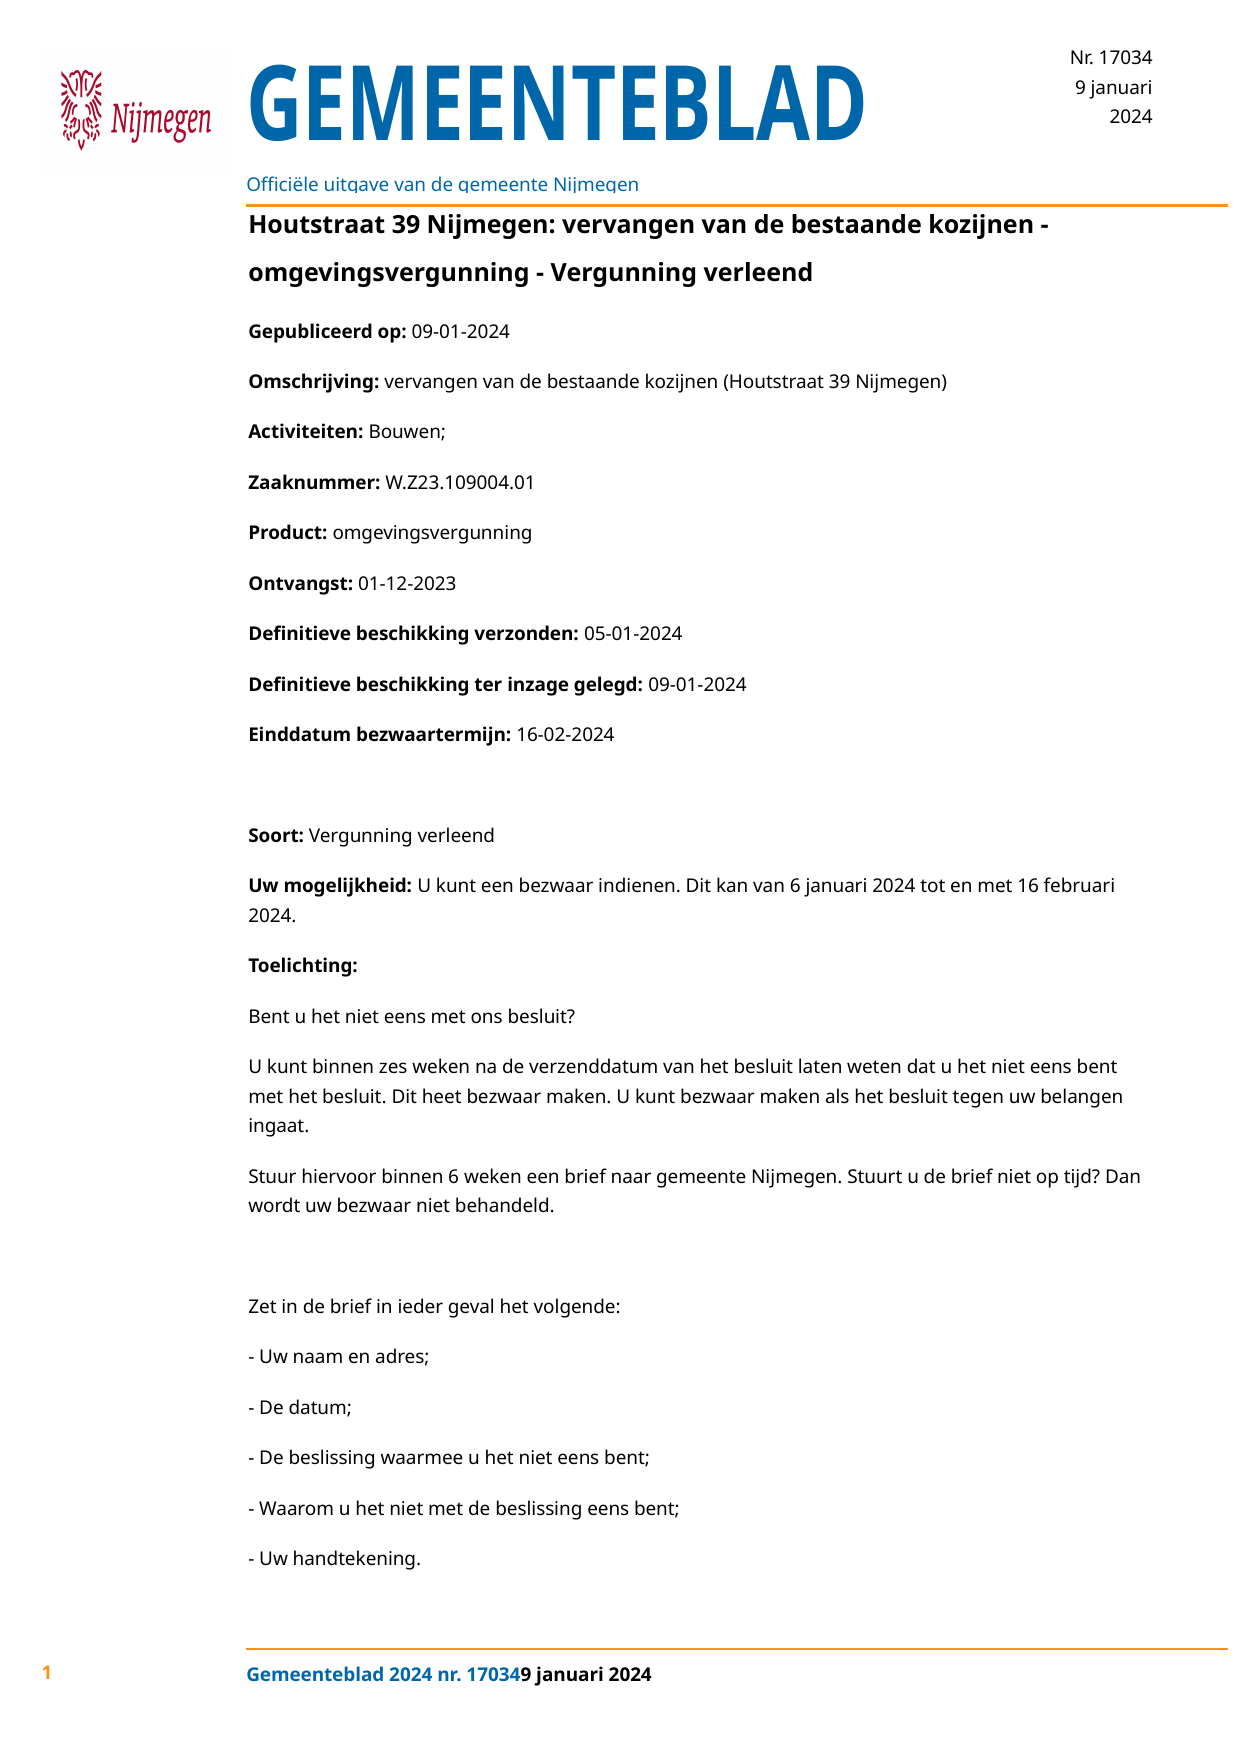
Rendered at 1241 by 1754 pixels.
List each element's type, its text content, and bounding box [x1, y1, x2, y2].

text Ontvangst: 01-12-2023 [248, 570, 1152, 596]
text Definitieve beschikking verzonden: 05-01-2024 [248, 620, 1152, 646]
text Definitieve beschikking ter inzage gelegd: 09-01-2024 [248, 671, 1152, 697]
picture [41, 47, 231, 172]
text Houtstraat 39 Nijmegen: vervangen van de bestaande kozijnen - omgevingsvergunning - Vergunning verleend [248, 207, 1152, 288]
text Toelichting: [248, 952, 1152, 978]
text - Waarom u het niet met de beslissing eens bent; [248, 1495, 1152, 1521]
text U kunt binnen zes weken na de verzenddatum van het besluit laten weten dat u het niet eens bent met het besluit. Dit heet bezwaar maken. U kunt bezwaar maken als het besluit tegen uw belangen ingaat. [248, 1053, 1152, 1138]
text Bent u het niet eens met ons besluit? [248, 1003, 1152, 1029]
text Uw mogelijkheid: U kunt een bezwaar indienen. Dit kan van 6 januari 2024 tot en met 16 februari 2024. [248, 872, 1152, 928]
text Zaaknummer: W.Z23.109004.01 [248, 469, 1152, 495]
text Einddatum bezwaartermijn: 16-02-2024 [248, 721, 1152, 747]
text Gepubliceerd op: 09-01-2024 [248, 318, 1152, 344]
text Product: omgevingsvergunning [248, 519, 1152, 545]
text Stuur hiervoor binnen 6 weken een brief naar gemeente Nijmegen. Stuurt u de brief niet op tijd? Dan wordt uw bezwaar niet behandeld. [248, 1163, 1152, 1218]
text Activiteiten: Bouwen; [248, 419, 1152, 444]
text Omschrijving: vervangen van de bestaande kozijnen (Houtstraat 39 Nijmegen) [248, 368, 1152, 394]
text - Uw handtekening. [248, 1545, 1152, 1571]
text Zet in de brief in ieder geval het volgende: [248, 1293, 1152, 1319]
text - Uw naam en adres; [248, 1344, 1152, 1369]
text - De datum; [248, 1394, 1152, 1420]
text Soort: Vergunning verleend [248, 822, 1152, 848]
text - De beslissing waarmee u het niet eens bent; [248, 1444, 1152, 1470]
